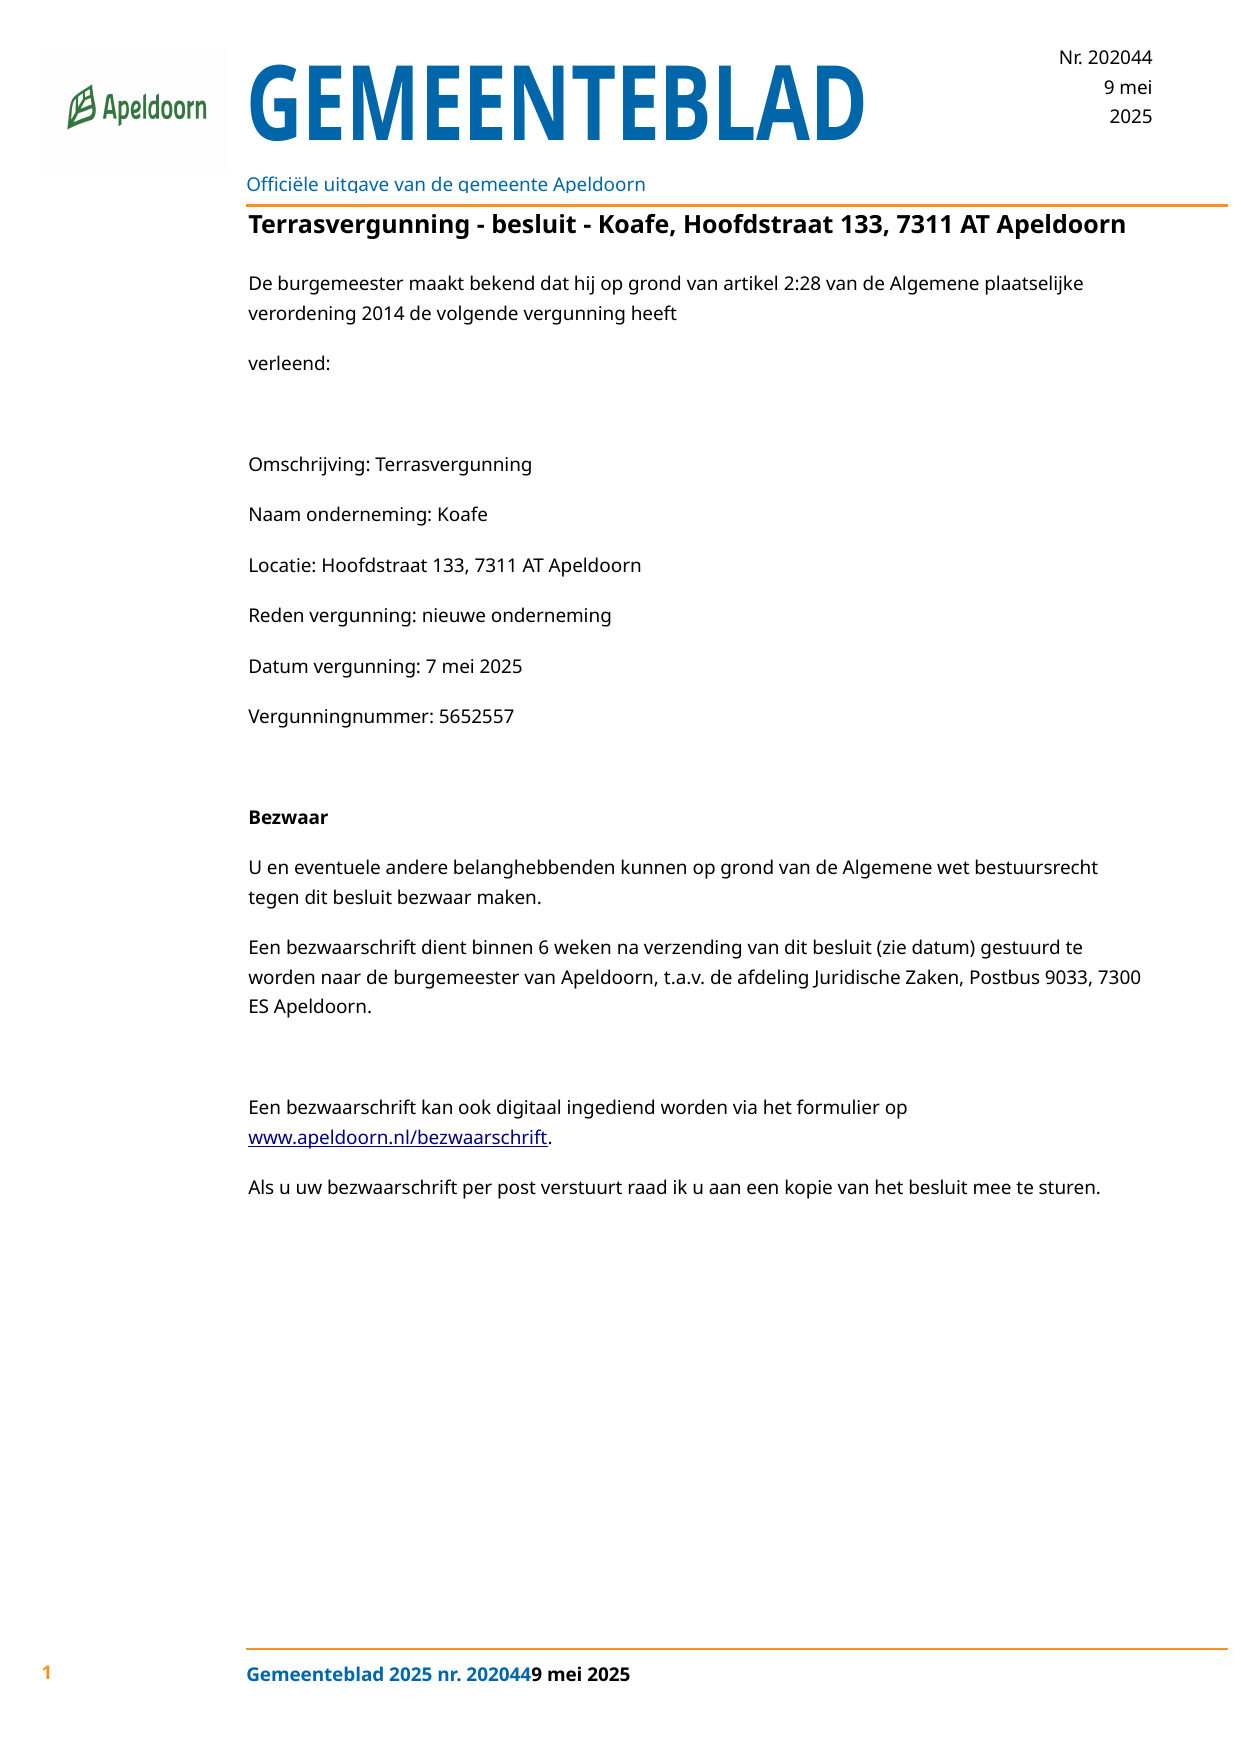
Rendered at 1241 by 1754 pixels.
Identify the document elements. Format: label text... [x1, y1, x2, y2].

text Een bezwaarschrift dient binnen 6 weken na verzending van dit besluit (zie datum) gestuurd te worden naar de burgemeester van Apeldoorn, t.a.v. de afdeling Juridische Zaken, Postbus 9033, 7300 ES Apeldoorn. [248, 934, 1152, 1019]
text Een bezwaarschrift kan ook digitaal ingediend worden via het formulier op www.apeldoorn.nl/bezwaarschrift. [248, 1094, 1152, 1150]
text Datum vergunning: 7 mei 2025 [248, 653, 1152, 678]
text Terrasvergunning - besluit - Koafe, Hoofdstraat 133, 7311 AT Apeldoorn [248, 207, 1152, 241]
text Reden vergunning: nieuwe onderneming [248, 602, 1152, 628]
text Locatie: Hoofdstraat 133, 7311 AT Apeldoorn [248, 552, 1152, 578]
text U en eventuele andere belanghebbenden kunnen op grond van de Algemene wet bestuursrecht tegen dit besluit bezwaar maken. [248, 854, 1152, 910]
picture [41, 47, 231, 172]
text Naam onderneming: Koafe [248, 502, 1152, 527]
text Bezwaar [248, 804, 1152, 830]
text Vergunningnummer: 5652557 [248, 703, 1152, 729]
text verleend: [248, 350, 1152, 376]
text Omschrijving: Terrasvergunning [248, 451, 1152, 477]
text De burgemeester maakt bekend dat hij op grond van artikel 2:28 van de Algemene plaatselijke verordening 2014 de volgende vergunning heeft [248, 270, 1152, 326]
text Als u uw bezwaarschrift per post verstuurt raad ik u aan een kopie van het besluit mee te sturen. [248, 1174, 1152, 1200]
